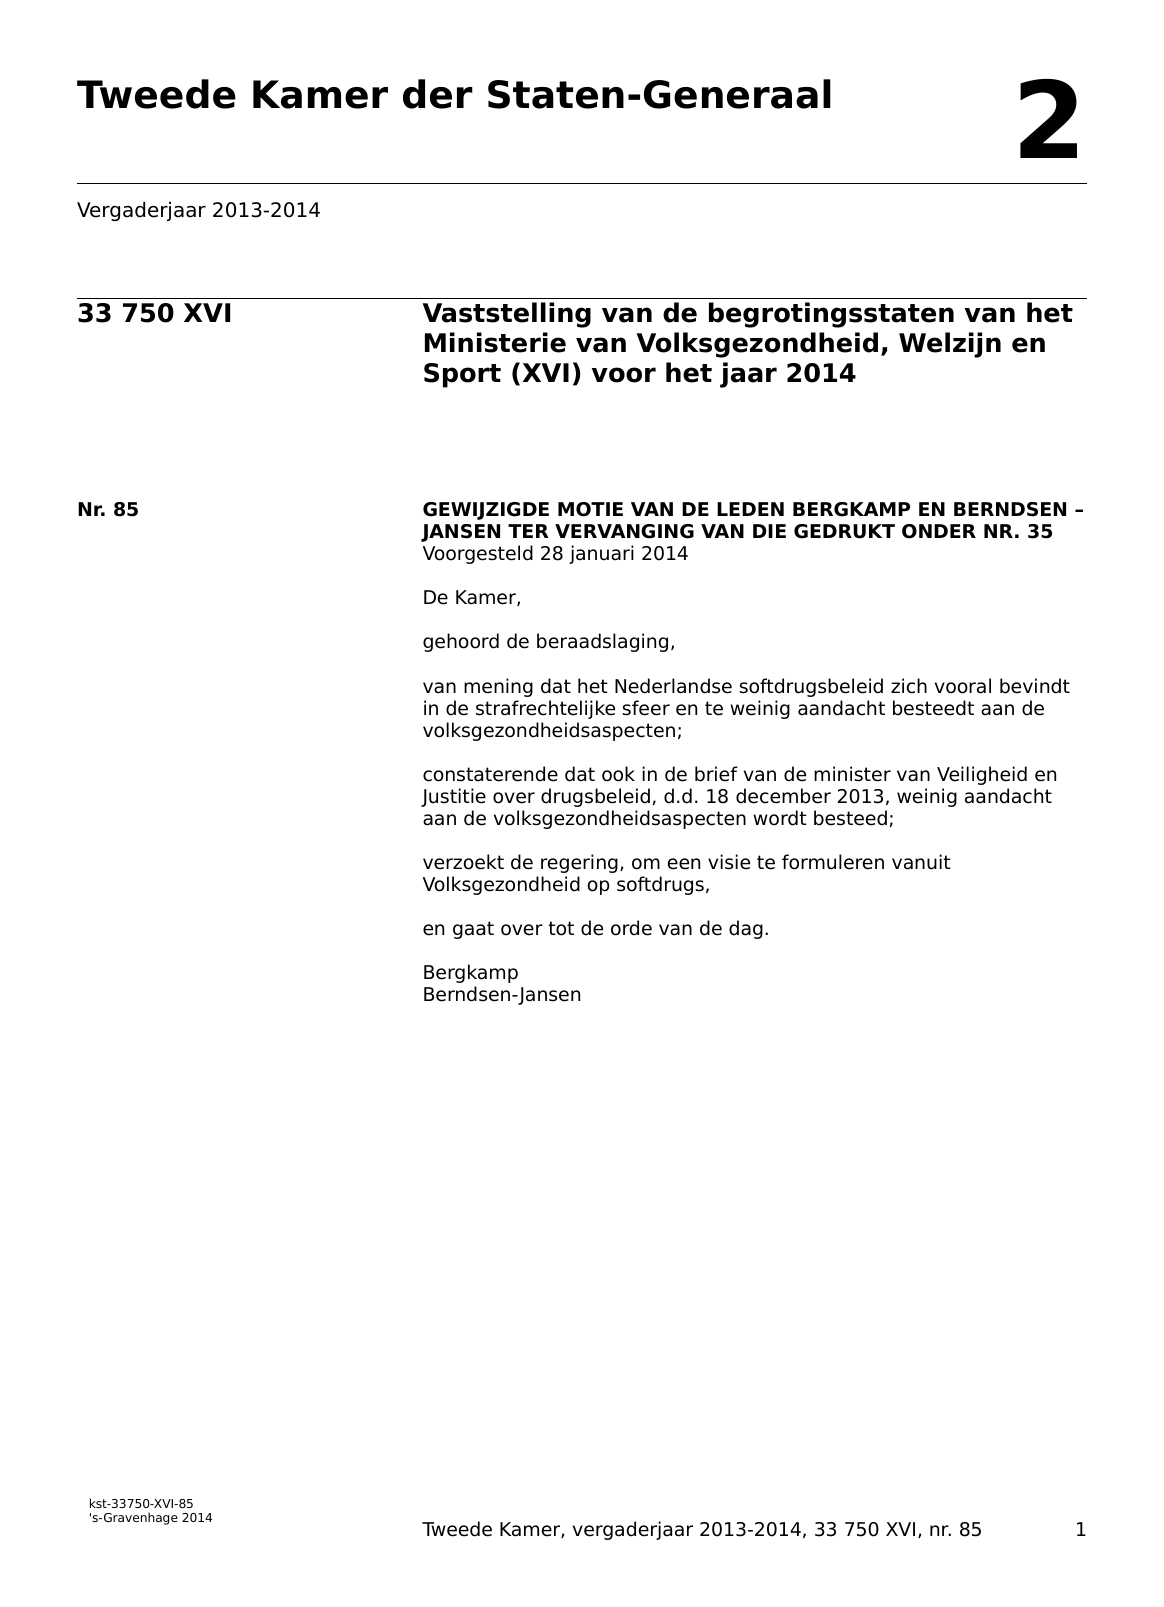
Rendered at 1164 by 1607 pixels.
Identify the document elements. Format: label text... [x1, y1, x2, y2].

subtitle 33 750 XVI Vaststelling van de begrotingsstaten van het Ministerie van Volksgezondheid, Welzijn en Sport (XVI) voor het jaar 2014 [77, 299, 1087, 388]
subtitle Nr. 85 GEWIJZIGDE MOTIE VAN DE LEDEN BERGKAMP EN BERNDSEN – JANSEN TER VERVANGING VAN DIE GEDRUKT ONDER NR. 35 [77, 499, 1087, 543]
table_cell Vergaderjaar 2013-2014 [77, 184, 1087, 298]
text 's-Gravenhage 2014 [88, 1511, 323, 1525]
text kst-33750-XVI-85 [88, 1497, 323, 1511]
text constaterende dat ook in de brief van de minister van Veiligheid en Justitie over drugsbeleid, d.d. 18 december 2013, weinig aandacht aan de volksgezondheidsaspecten wordt besteed; [422, 764, 1087, 829]
table_header 2 [886, 59, 1087, 183]
text Bergkamp [422, 962, 1087, 984]
text verzoekt de regering, om een visie te formuleren vanuit Volksgezondheid op softdrugs, [422, 852, 1087, 896]
text gehoord de beraadslaging, [422, 631, 1087, 653]
text van mening dat het Nederlandse softdrugsbeleid zich vooral bevindt in de strafrechtelijke sfeer en te weinig aandacht besteedt aan de volksgezondheidsaspecten; [422, 676, 1087, 741]
text Berndsen-Jansen [422, 984, 1087, 1006]
text De Kamer, [422, 587, 1087, 609]
text en gaat over tot de orde van de dag. [422, 918, 1087, 940]
text Voorgesteld 28 januari 2014 [422, 543, 1087, 565]
table_header Tweede Kamer der Staten-Generaal [77, 59, 886, 183]
